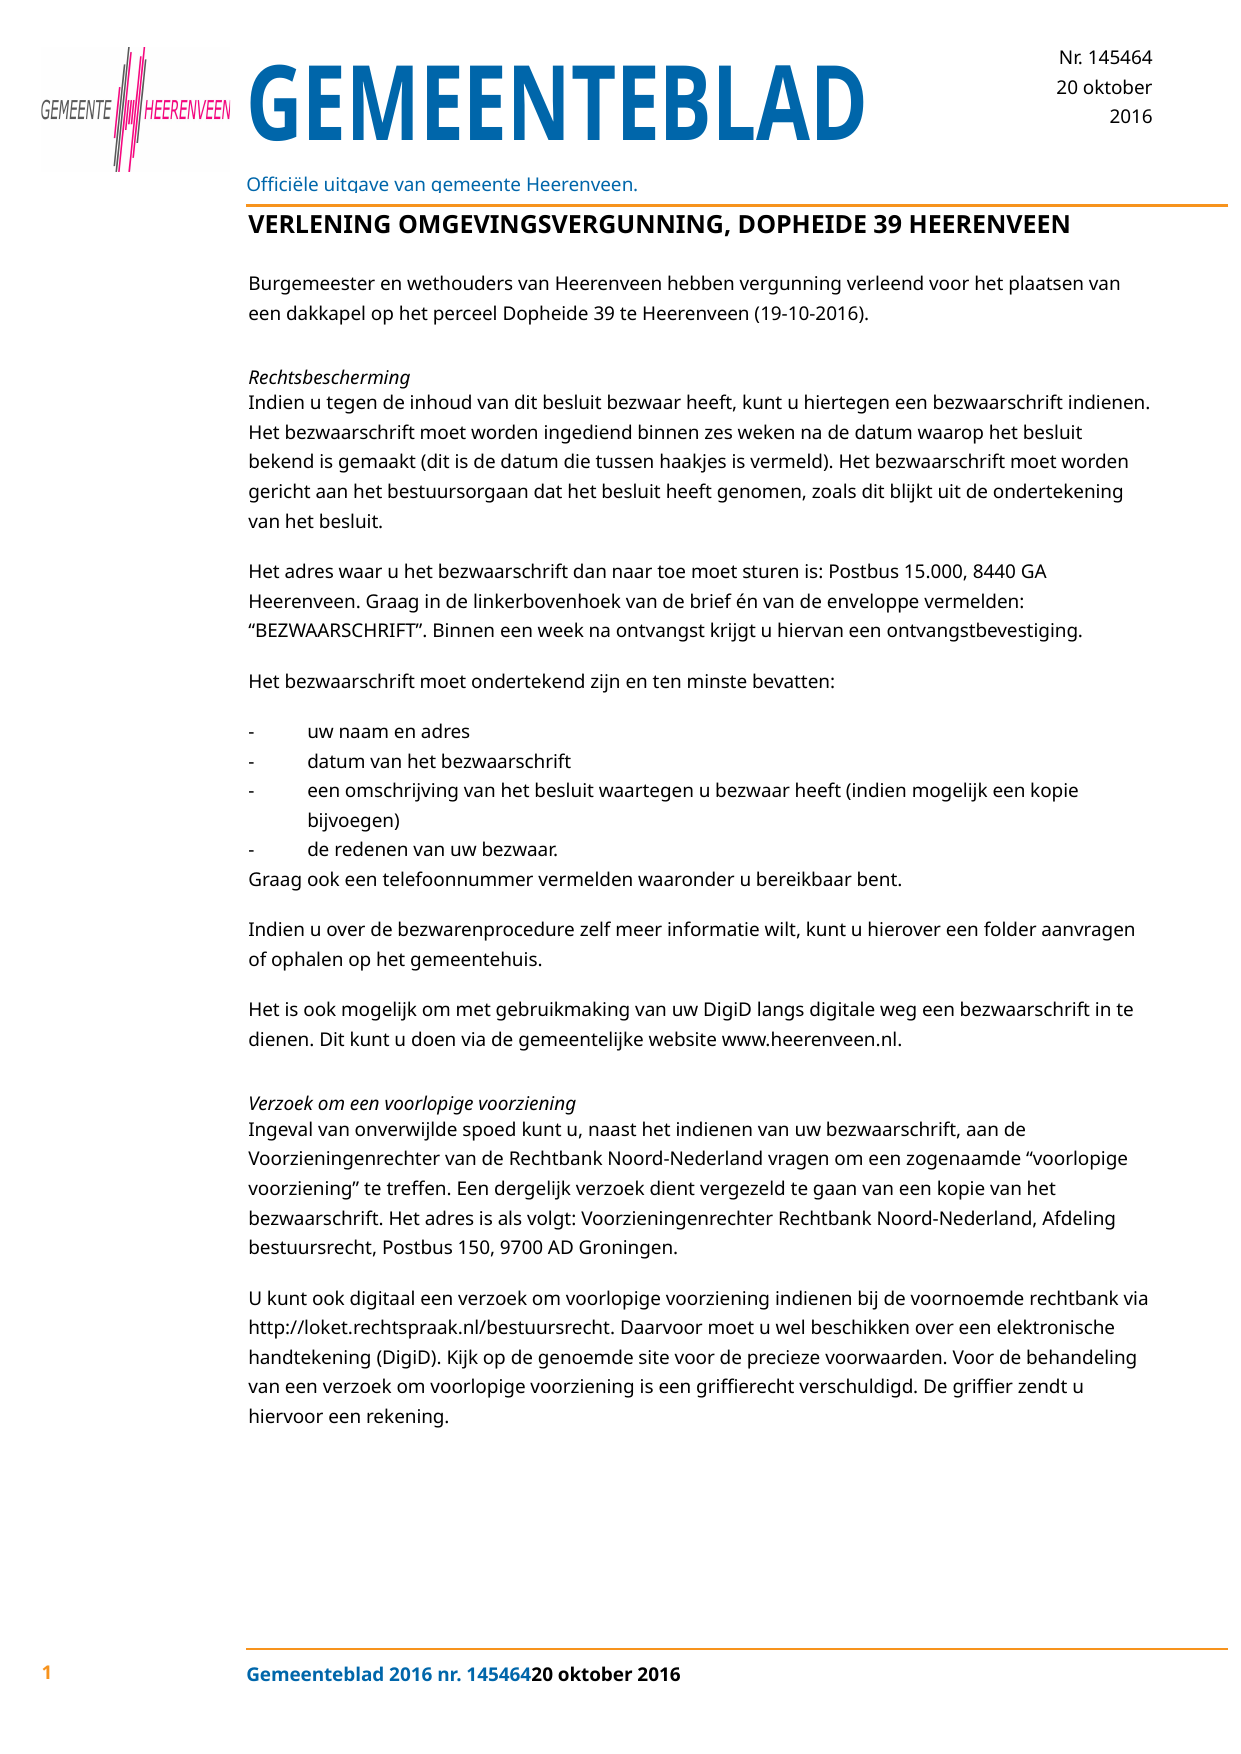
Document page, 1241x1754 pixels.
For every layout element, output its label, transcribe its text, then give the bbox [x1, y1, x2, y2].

text Graag ook een telefoonnummer vermelden waaronder u bereikbaar bent. [248, 866, 1152, 892]
text Ingeval van onverwijlde spoed kunt u, naast het indienen van uw bezwaarschrift, aan de Voorzieningenrechter van de Rechtbank Noord-Nederland vragen om een zogenaamde “voorlopige voorziening” te treffen. Een dergelijk verzoek dient vergezeld te gaan van een kopie van het bezwaarschrift. Het adres is als volgt: Voorzieningenrechter Rechtbank Noord-Nederland, Afdeling bestuursrecht, Postbus 150, 9700 AD Groningen. [248, 1116, 1152, 1260]
text Het adres waar u het bezwaarschrift dan naar toe moet sturen is: Postbus 15.000, 8440 GA Heerenveen. Graag in de linkerbovenhoek van de brief én van de enveloppe vermelden: “BEZWAARSCHRIFT”. Binnen een week na ontvangst krijgt u hiervan een ontvangstbevestiging. [248, 558, 1152, 643]
list een omschrijving van het besluit waartegen u bezwaar heeft (indien mogelijk een kopie bijvoegen) [248, 777, 1152, 833]
text Rechtsbescherming [248, 364, 1152, 389]
text Indien u tegen de inhoud van dit besluit bezwaar heeft, kunt u hiertegen een bezwaarschrift indienen. Het bezwaarschrift moet worden ingediend binnen zes weken na de datum waarop het besluit bekend is gemaakt (dit is de datum die tussen haakjes is vermeld). Het bezwaarschrift moet worden gericht aan het bestuursorgaan dat het besluit heeft genomen, zoals dit blijkt uit de ondertekening van het besluit. [248, 389, 1152, 534]
text U kunt ook digitaal een verzoek om voorlopige voorziening indienen bij de voornoemde rechtbank via http://loket.rechtspraak.nl/bestuursrecht. Daarvoor moet u wel beschikken over een elektronische handtekening (DigiD). Kijk op de genoemde site voor de precieze voorwaarden. Voor de behandeling van een verzoek om voorlopige voorziening is een griffierecht verschuldigd. De griffier zendt u hiervoor een rekening. [248, 1285, 1152, 1429]
text Het bezwaarschrift moet ondertekend zijn en ten minste bevatten: [248, 668, 1152, 694]
list de redenen van uw bezwaar. [248, 837, 1152, 862]
picture [41, 47, 231, 172]
text Burgemeester en wethouders van Heerenveen hebben vergunning verleend voor het plaatsen van een dakkapel op het perceel Dopheide 39 te Heerenveen (19-10-2016). [248, 270, 1152, 326]
text Indien u over de bezwarenprocedure zelf meer informatie wilt, kunt u hierover een folder aanvragen of ophalen op het gemeentehuis. [248, 917, 1152, 972]
text Verzoek om een voorlopige voorziening [248, 1090, 1152, 1116]
text Het is ook mogelijk om met gebruikmaking van uw DigiD langs digitale weg een bezwaarschrift in te dienen. Dit kunt u doen via de gemeentelijke website www.heerenveen.nl. [248, 997, 1152, 1052]
list uw naam en adres [248, 718, 1152, 744]
list datum van het bezwaarschrift [248, 748, 1152, 774]
text VERLENING OMGEVINGSVERGUNNING, DOPHEIDE 39 HEERENVEEN [248, 207, 1152, 241]
